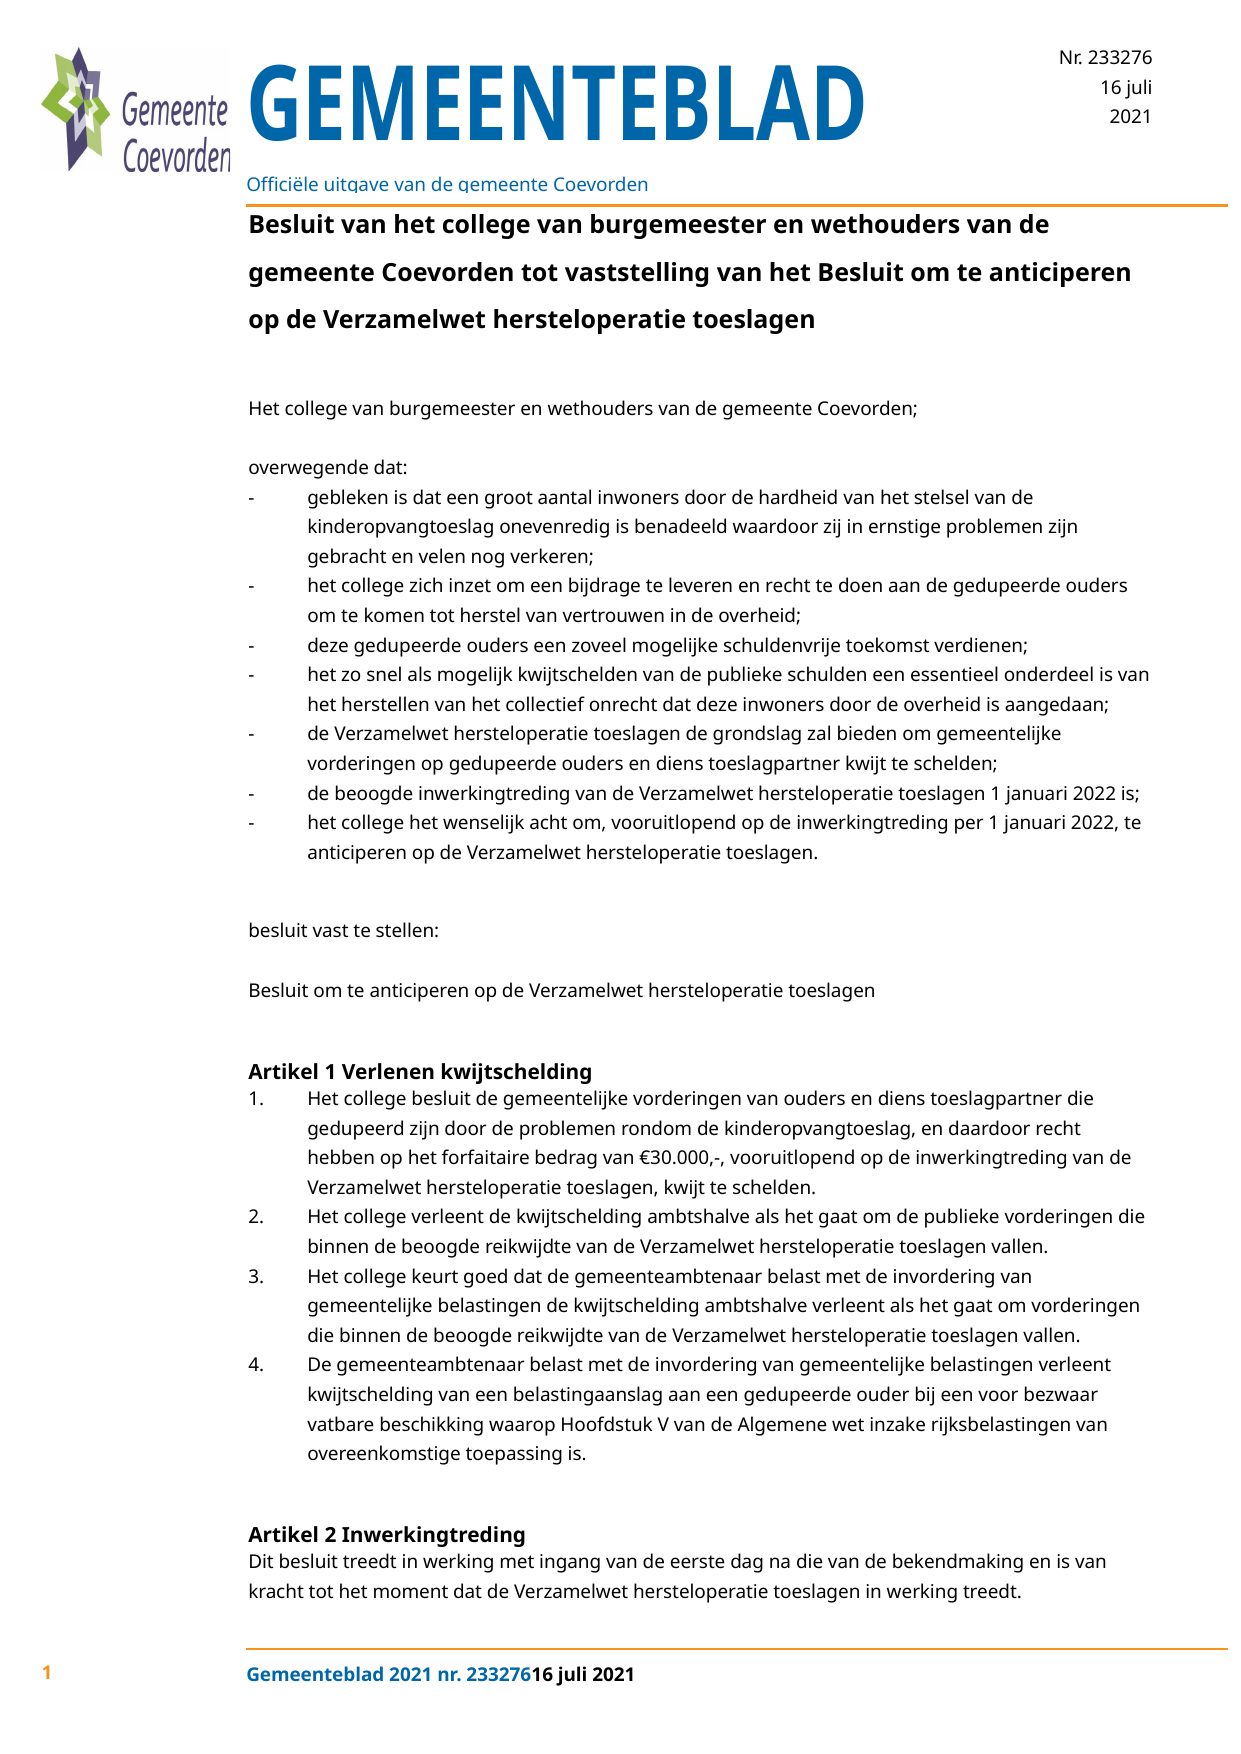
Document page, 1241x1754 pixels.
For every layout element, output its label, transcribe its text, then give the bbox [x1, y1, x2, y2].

list het zo snel als mogelijk kwijtschelden van de publieke schulden een essentieel onderdeel is van het herstellen van het collectief onrecht dat deze inwoners door de overheid is aangedaan; [248, 661, 1152, 717]
text Dit besluit treedt in werking met ingang van de eerste dag na die van de bekendmaking en is van kracht tot het moment dat de Verzamelwet hersteloperatie toeslagen in werking treedt. [248, 1549, 1152, 1604]
list het college het wenselijk acht om, vooruitlopend op de inwerkingtreding per 1 januari 2022, te anticiperen op de Verzamelwet hersteloperatie toeslagen. [248, 809, 1152, 864]
text Besluit van het college van burgemeester en wethouders van de gemeente Coevorden tot vaststelling van het Besluit om te anticiperen op de Verzamelwet hersteloperatie toeslagen [248, 207, 1152, 336]
list Het college verleent de kwijtschelding ambtshalve als het gaat om de publieke vorderingen die binnen de beoogde reikwijdte van de Verzamelwet hersteloperatie toeslagen vallen. [248, 1204, 1152, 1259]
list deze gedupeerde ouders een zoveel mogelijke schuldenvrije toekomst verdienen; [248, 632, 1152, 657]
list Het college besluit de gemeentelijke vorderingen van ouders en diens toeslagpartner die gedupeerd zijn door de problemen rondom de kinderopvangtoeslag, en daardoor recht hebben op het forfaitaire bedrag van €30.000,-, vooruitlopend op de inwerkingtreding van de Verzamelwet hersteloperatie toeslagen, kwijt te schelden. [248, 1085, 1152, 1200]
list de Verzamelwet hersteloperatie toeslagen de grondslag zal bieden om gemeentelijke vorderingen op gedupeerde ouders en diens toeslagpartner kwijt te schelden; [248, 721, 1152, 776]
text Het college van burgemeester en wethouders van de gemeente Coevorden; [248, 395, 1152, 421]
text Besluit om te anticiperen op de Verzamelwet hersteloperatie toeslagen [248, 977, 1152, 1003]
list gebleken is dat een groot aantal inwoners door de hardheid van het stelsel van de kinderopvangtoeslag onevenredig is benadeeld waardoor zij in ernstige problemen zijn gebracht en velen nog verkeren; [248, 484, 1152, 569]
text Artikel 1 Verlenen kwijtschelding [248, 1057, 1152, 1085]
picture [41, 47, 231, 172]
text overwegende dat: [248, 454, 1152, 480]
list De gemeenteambtenaar belast met de invordering van gemeentelijke belastingen verleent kwijtschelding van een belastingaanslag aan een gedupeerde ouder bij een voor bezwaar vatbare beschikking waarop Hoofdstuk V van de Algemene wet inzake rijksbelastingen van overeenkomstige toepassing is. [248, 1352, 1152, 1466]
list de beoogde inwerkingtreding van de Verzamelwet hersteloperatie toeslagen 1 januari 2022 is; [248, 780, 1152, 805]
list het college zich inzet om een bijdrage te leveren en recht te doen aan de gedupeerde ouders om te komen tot herstel van vertrouwen in de overheid; [248, 573, 1152, 628]
list Het college keurt goed dat de gemeenteambtenaar belast met de invordering van gemeentelijke belastingen de kwijtschelding ambtshalve verleent als het gaat om vorderingen die binnen de beoogde reikwijdte van de Verzamelwet hersteloperatie toeslagen vallen. [248, 1263, 1152, 1348]
text Artikel 2 Inwerkingtreding [248, 1520, 1152, 1549]
text besluit vast te stellen: [248, 918, 1152, 943]
